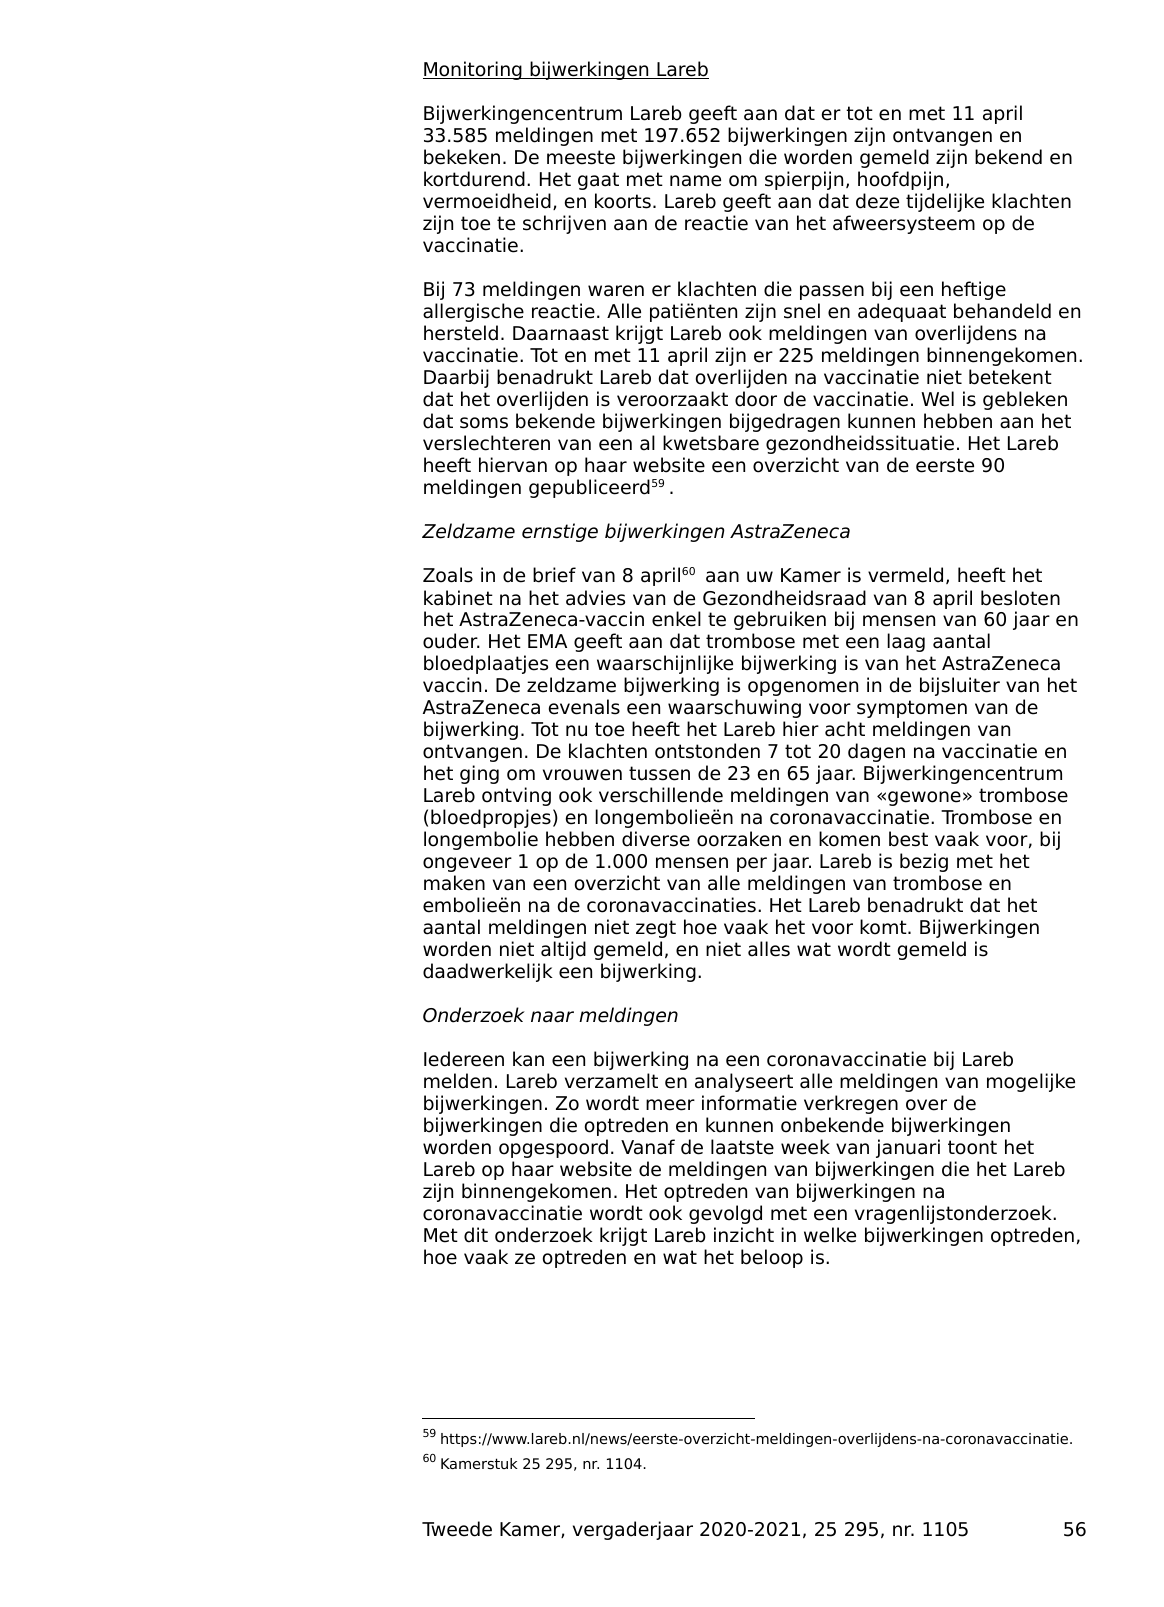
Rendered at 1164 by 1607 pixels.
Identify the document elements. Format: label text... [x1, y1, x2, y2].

text Zoals in de brief van 8 april aan uw Kamer is vermeld, heeft het kabinet na het advies van de Gezondheidsraad van 8 april besloten het AstraZeneca-vaccin enkel te gebruiken bij mensen van 60 jaar en ouder. Het EMA geeft aan dat trombose met een laag aantal bloedplaatjes een waarschijnlijke bijwerking is van het AstraZeneca vaccin. De zeldzame bijwerking is opgenomen in de bijsluiter van het AstraZeneca evenals een waarschuwing voor symptomen van de bijwerking. Tot nu toe heeft het Lareb hier acht meldingen van ontvangen. De klachten ontstonden 7 tot 20 dagen na vaccinatie en het ging om vrouwen tussen de 23 en 65 jaar. Bijwerkingencentrum Lareb ontving ook verschillende meldingen van «gewone» trombose (bloedpropjes) en longembolieën na coronavaccinatie. Trombose en longembolie hebben diverse oorzaken en komen best vaak voor, bij ongeveer 1 op de 1.000 mensen per jaar. Lareb is bezig met het maken van een overzicht van alle meldingen van trombose en embolieën na de coronavaccinaties. Het Lareb benadrukt dat het aantal meldingen niet zegt hoe vaak het voor komt. Bijwerkingen worden niet altijd gemeld, en niet alles wat wordt gemeld is daadwerkelijk een bijwerking. [422, 565, 1087, 983]
text Bijwerkingencentrum Lareb geeft aan dat er tot en met 11 april 33.585 meldingen met 197.652 bijwerkingen zijn ontvangen en bekeken. De meeste bijwerkingen die worden gemeld zijn bekend en kortdurend. Het gaat met name om spierpijn, hoofdpijn, vermoeidheid, en koorts. Lareb geeft aan dat deze tijdelijke klachten zijn toe te schrijven aan de reactie van het afweersysteem op de vaccinatie. [422, 103, 1087, 257]
text Kamerstuk 25 295, nr. 1104. [422, 1452, 1087, 1474]
text Bij 73 meldingen waren er klachten die passen bij een heftige allergische reactie. Alle patiënten zijn snel en adequaat behandeld en hersteld. Daarnaast krijgt Lareb ook meldingen van overlijdens na vaccinatie. Tot en met 11 april zijn er 225 meldingen binnengekomen. Daarbij benadrukt Lareb dat overlijden na vaccinatie niet betekent dat het overlijden is veroorzaakt door de vaccinatie. Wel is gebleken dat soms bekende bijwerkingen bijgedragen kunnen hebben aan het verslechteren van een al kwetsbare gezondheidssituatie. Het Lareb heeft hiervan op haar website een overzicht van de eerste 90 meldingen gepubliceerd. [422, 279, 1087, 499]
subtitle Onderzoek naar meldingen [422, 1005, 1087, 1027]
text https://www.lareb.nl/news/eerste-overzicht-meldingen-overlijdens-na-coronavaccinatie. [422, 1427, 1087, 1449]
text Iedereen kan een bijwerking na een coronavaccinatie bij Lareb melden. Lareb verzamelt en analyseert alle meldingen van mogelijke bijwerkingen. Zo wordt meer informatie verkregen over de bijwerkingen die optreden en kunnen onbekende bijwerkingen worden opgespoord. Vanaf de laatste week van januari toont het Lareb op haar website de meldingen van bijwerkingen die het Lareb zijn binnengekomen. Het optreden van bijwerkingen na coronavaccinatie wordt ook gevolgd met een vragenlijstonderzoek. Met dit onderzoek krijgt Lareb inzicht in welke bijwerkingen optreden, hoe vaak ze optreden en wat het beloop is. [422, 1049, 1087, 1269]
subtitle Monitoring bijwerkingen Lareb [422, 59, 1087, 81]
subtitle Zeldzame ernstige bijwerkingen AstraZeneca [422, 521, 1087, 543]
